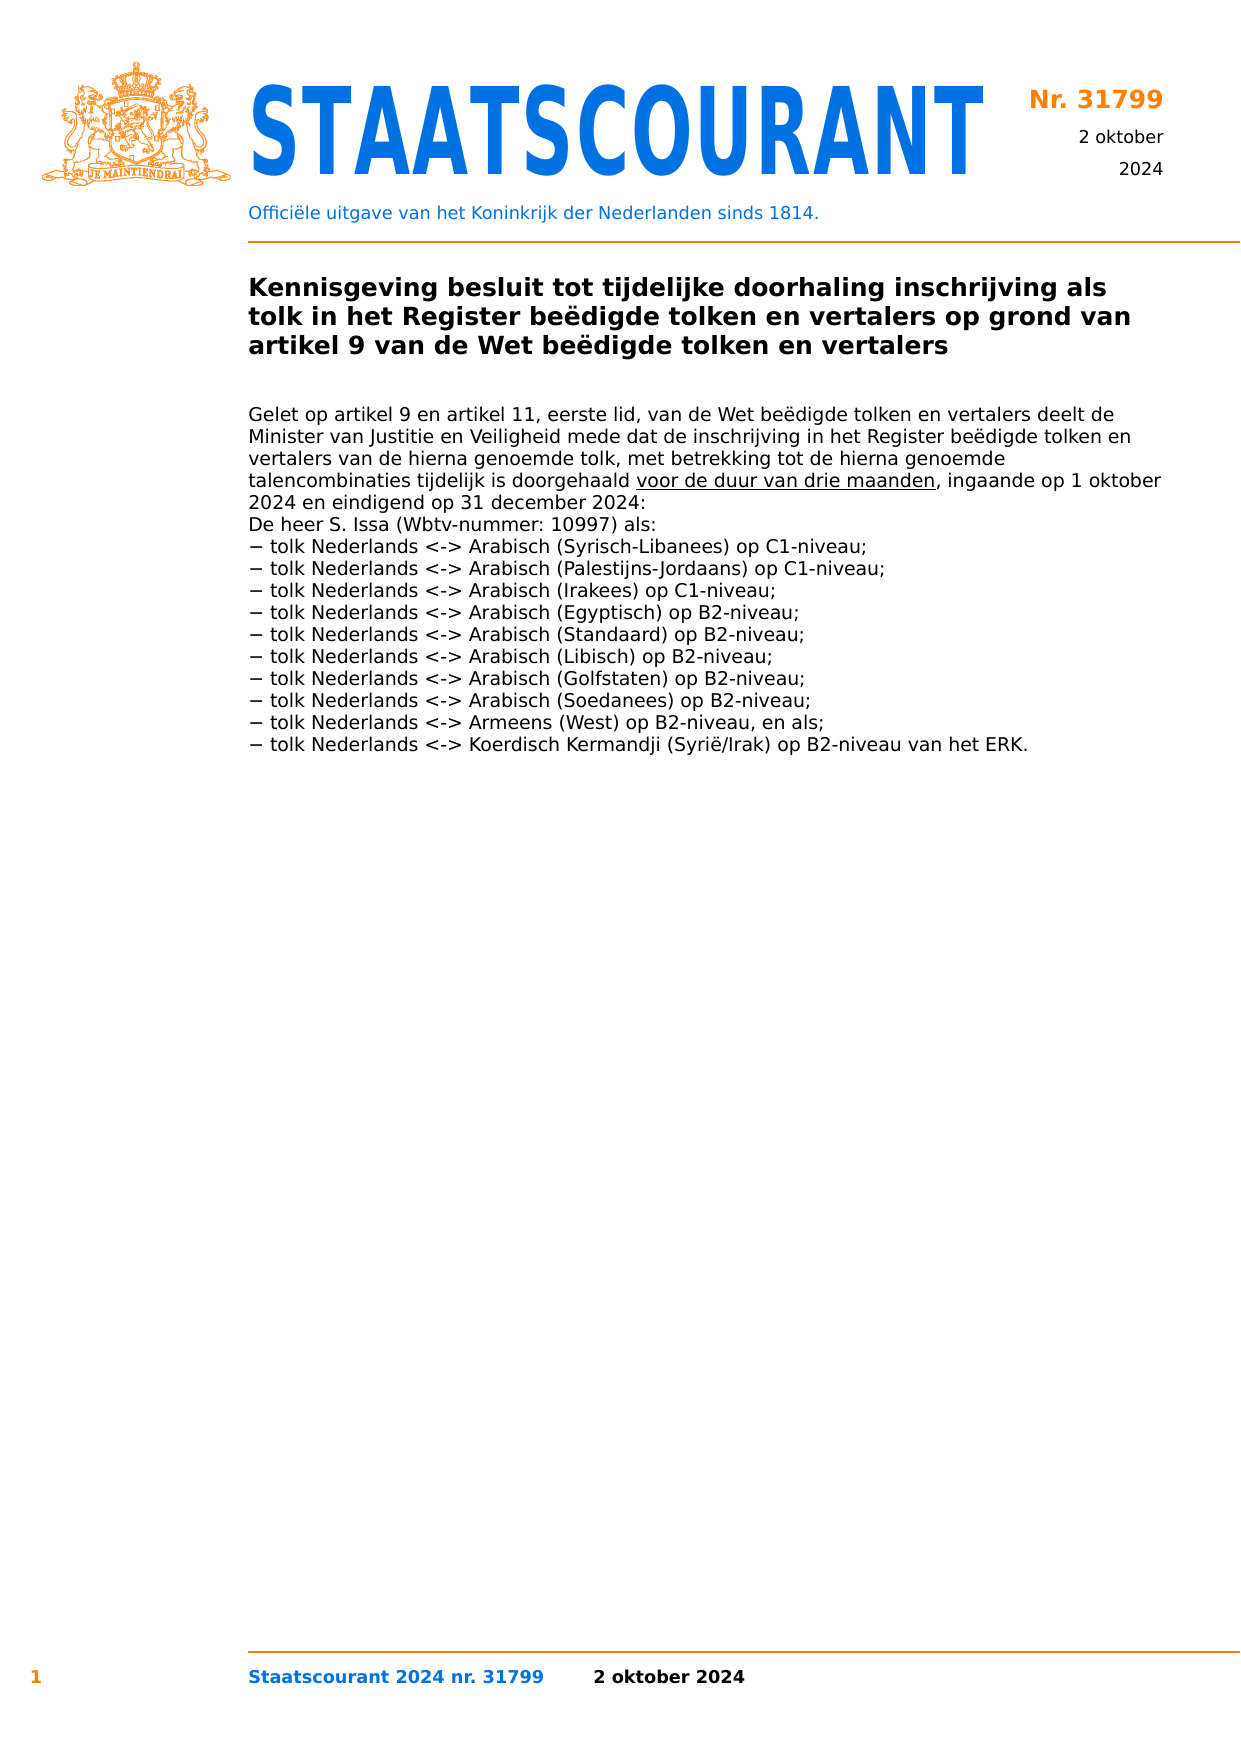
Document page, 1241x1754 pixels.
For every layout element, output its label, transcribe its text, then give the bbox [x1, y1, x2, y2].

table_header Nr. 31799 [998, 62, 1240, 121]
subtitle Kennisgeving besluit tot tijdelijke doorhaling inschrijving als tolk in het Register beëdigde tolken en vertalers op grond van artikel 9 van de Wet beëdigde tolken en vertalers [248, 273, 1163, 361]
table_cell Officiële uitgave van het Koninkrijk der Nederlanden sinds 1814. [248, 203, 1240, 241]
picture [41, 62, 231, 186]
text Gelet op artikel 9 en artikel 11, eerste lid, van de Wet beëdigde tolken en vertalers deelt de Minister van Justitie en Veiligheid mede dat de inschrijving in het Register beëdigde tolken en vertalers van de hierna genoemde tolk, met betrekking tot de hierna genoemde talencombinaties tijdelijk is doorgehaald voor de duur van drie maanden, ingaande op 1 oktober 2024 en eindigend op 31 december 2024: [248, 404, 1163, 514]
table_cell 2024 [998, 153, 1240, 203]
table_cell 2 oktober [998, 121, 1240, 153]
table_header STAATSCOURANT [248, 62, 998, 203]
text − tolk Nederlands <-> Arabisch (Egyptisch) op B2-niveau; [248, 602, 1163, 624]
table_header [25, 62, 248, 241]
text − tolk Nederlands <-> Arabisch (Soedanees) op B2-niveau; [248, 690, 1163, 712]
text − tolk Nederlands <-> Arabisch (Standaard) op B2-niveau; [248, 624, 1163, 646]
text − tolk Nederlands <-> Arabisch (Golfstaten) op B2-niveau; [248, 668, 1163, 690]
text − tolk Nederlands <-> Arabisch (Syrisch-Libanees) op C1-niveau; [248, 536, 1163, 558]
text − tolk Nederlands <-> Armeens (West) op B2-niveau, en als; [248, 712, 1163, 734]
text − tolk Nederlands <-> Arabisch (Palestijns-Jordaans) op C1-niveau; [248, 558, 1163, 580]
text − tolk Nederlands <-> Koerdisch Kermandji (Syrië/Irak) op B2-niveau van het ERK. [248, 734, 1163, 756]
text De heer S. Issa (Wbtv-nummer: 10997) als: [248, 514, 1163, 536]
text − tolk Nederlands <-> Arabisch (Libisch) op B2-niveau; [248, 646, 1163, 668]
text − tolk Nederlands <-> Arabisch (Irakees) op C1-niveau; [248, 580, 1163, 602]
